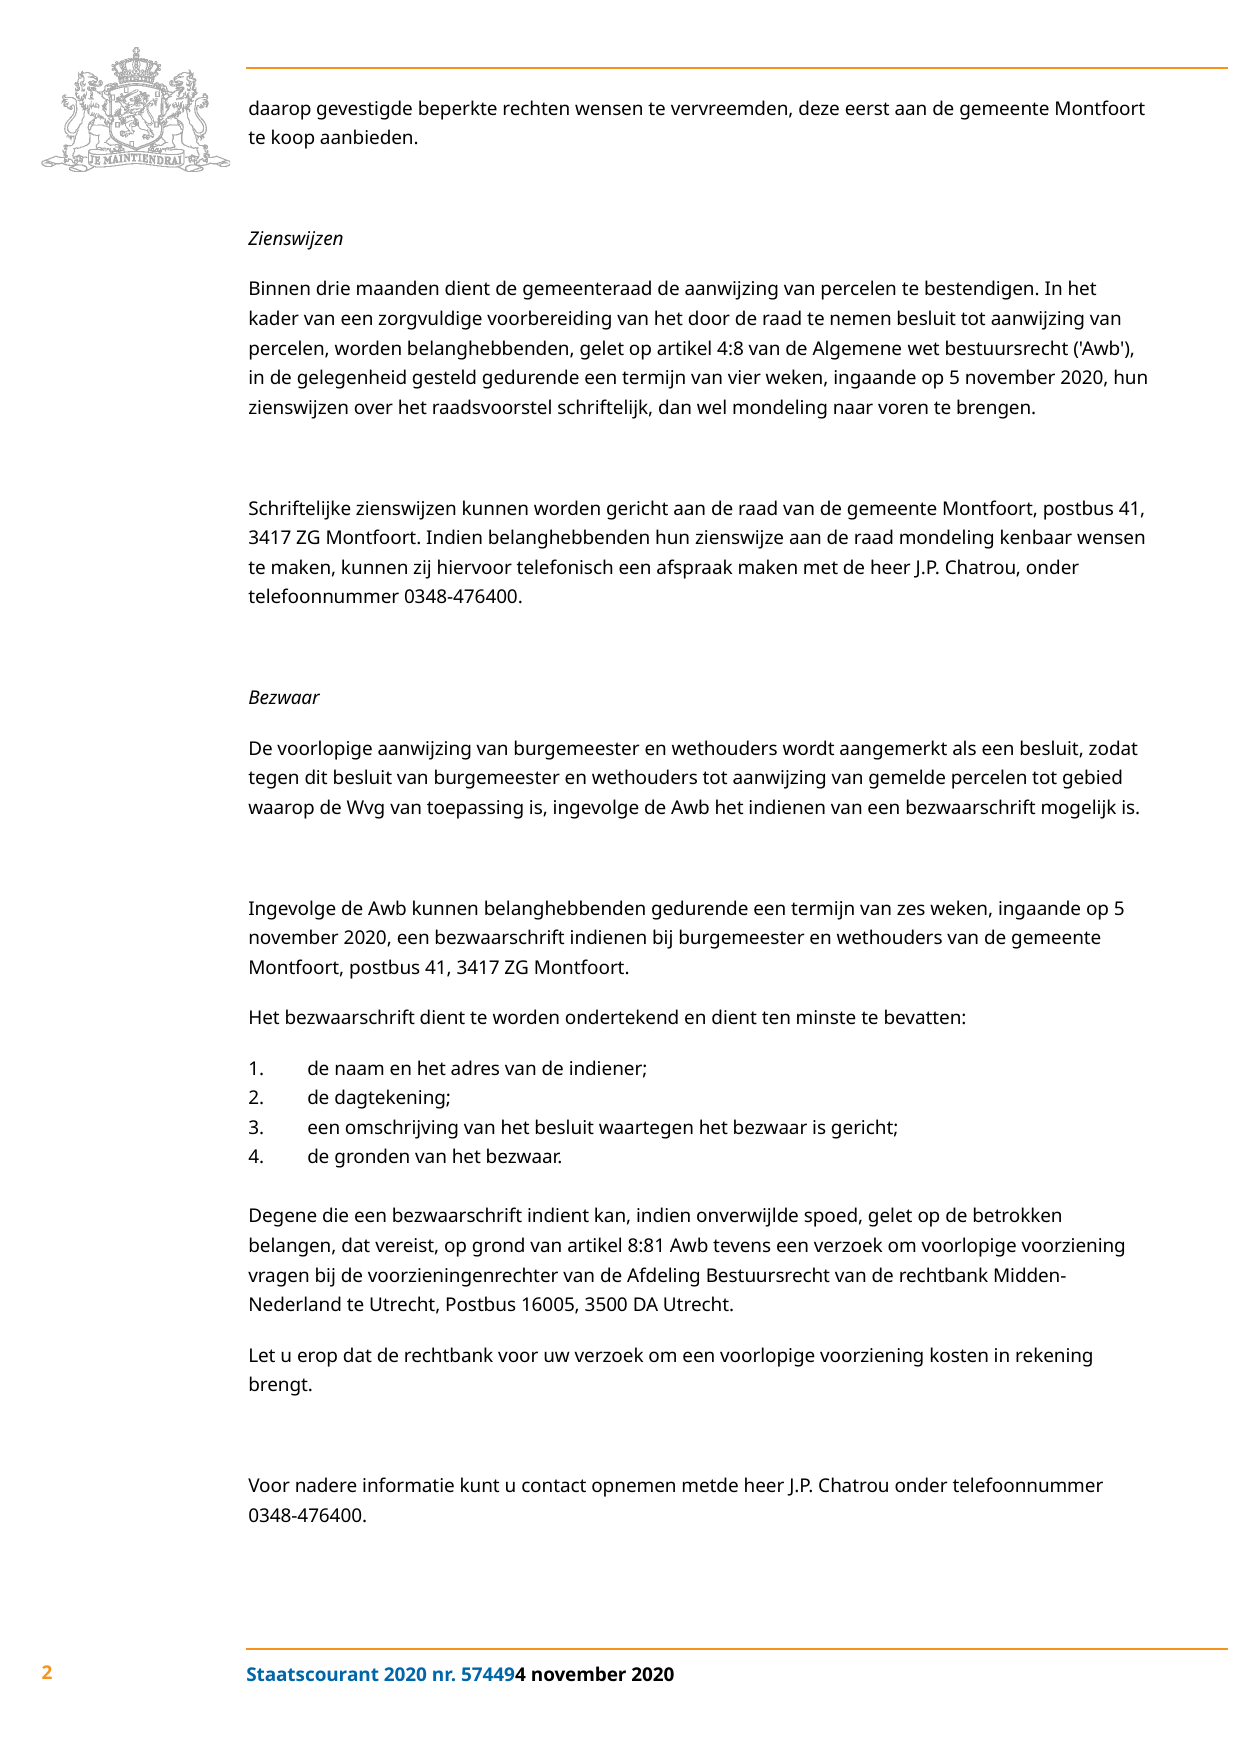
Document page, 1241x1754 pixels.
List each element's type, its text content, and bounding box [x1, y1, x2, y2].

text Bezwaar [248, 684, 1152, 710]
list de gronden van het bezwaar. [248, 1143, 1152, 1169]
text De voorlopige aanwijzing van burgemeester en wethouders wordt aangemerkt als een besluit, zodat tegen dit besluit van burgemeester en wethouders tot aanwijzing van gemelde percelen tot gebied waarop de Wvg van toepassing is, ingevolge de Awb het indienen van een bezwaarschrift mogelijk is. [248, 735, 1152, 820]
text Zienswijzen [248, 225, 1152, 251]
text Voor nadere informatie kunt u contact opnemen metde heer J.P. Chatrou onder telefoonnummer 0348-476400. [248, 1472, 1152, 1528]
text Schriftelijke zienswijzen kunnen worden gericht aan de raad van de gemeente Montfoort, postbus 41, 3417 ZG Montfoort. Indien belanghebbenden hun zienswijze aan de raad mondeling kenbaar wensen te maken, kunnen zij hiervoor telefonisch een afspraak maken met de heer J.P. Chatrou, onder telefoonnummer 0348-476400. [248, 495, 1152, 609]
text Binnen drie maanden dient de gemeenteraad de aanwijzing van percelen te bestendigen. In het kader van een zorgvuldige voorbereiding van het door de raad te nemen besluit tot aanwijzing van percelen, worden belanghebbenden, gelet op artikel 4:8 van de Algemene wet bestuursrecht ('Awb'), in de gelegenheid gesteld gedurende een termijn van vier weken, ingaande op 5 november 2020, hun zienswijzen over het raadsvoorstel schriftelijk, dan wel mondeling naar voren te brengen. [248, 276, 1152, 420]
text Let u erop dat de rechtbank voor uw verzoek om een voorlopige voorziening kosten in rekening brengt. [248, 1342, 1152, 1397]
picture [41, 47, 231, 172]
list de naam en het adres van de indiener; [248, 1055, 1152, 1081]
text Degene die een bezwaarschrift indient kan, indien onverwijlde spoed, gelet op de betrokken belangen, dat vereist, op grond van artikel 8:81 Awb tevens een verzoek om voorlopige voorziening vragen bij de voorzieningenrechter van de Afdeling Bestuursrecht van de rechtbank Midden-Nederland te Utrecht, Postbus 16005, 3500 DA Utrecht. [248, 1203, 1152, 1317]
text daarop gevestigde beperkte rechten wensen te vervreemden, deze eerst aan de gemeente Montfoort te koop aanbieden. [248, 95, 1152, 150]
list de dagtekening; [248, 1084, 1152, 1110]
text Ingevolge de Awb kunnen belanghebbenden gedurende een termijn van zes weken, ingaande op 5 november 2020, een bezwaarschrift indienen bij burgemeester en wethouders van de gemeente Montfoort, postbus 41, 3417 ZG Montfoort. [248, 895, 1152, 980]
list een omschrijving van het besluit waartegen het bezwaar is gericht; [248, 1114, 1152, 1140]
text Het bezwaarschrift dient te worden ondertekend en dient ten minste te bevatten: [248, 1004, 1152, 1030]
